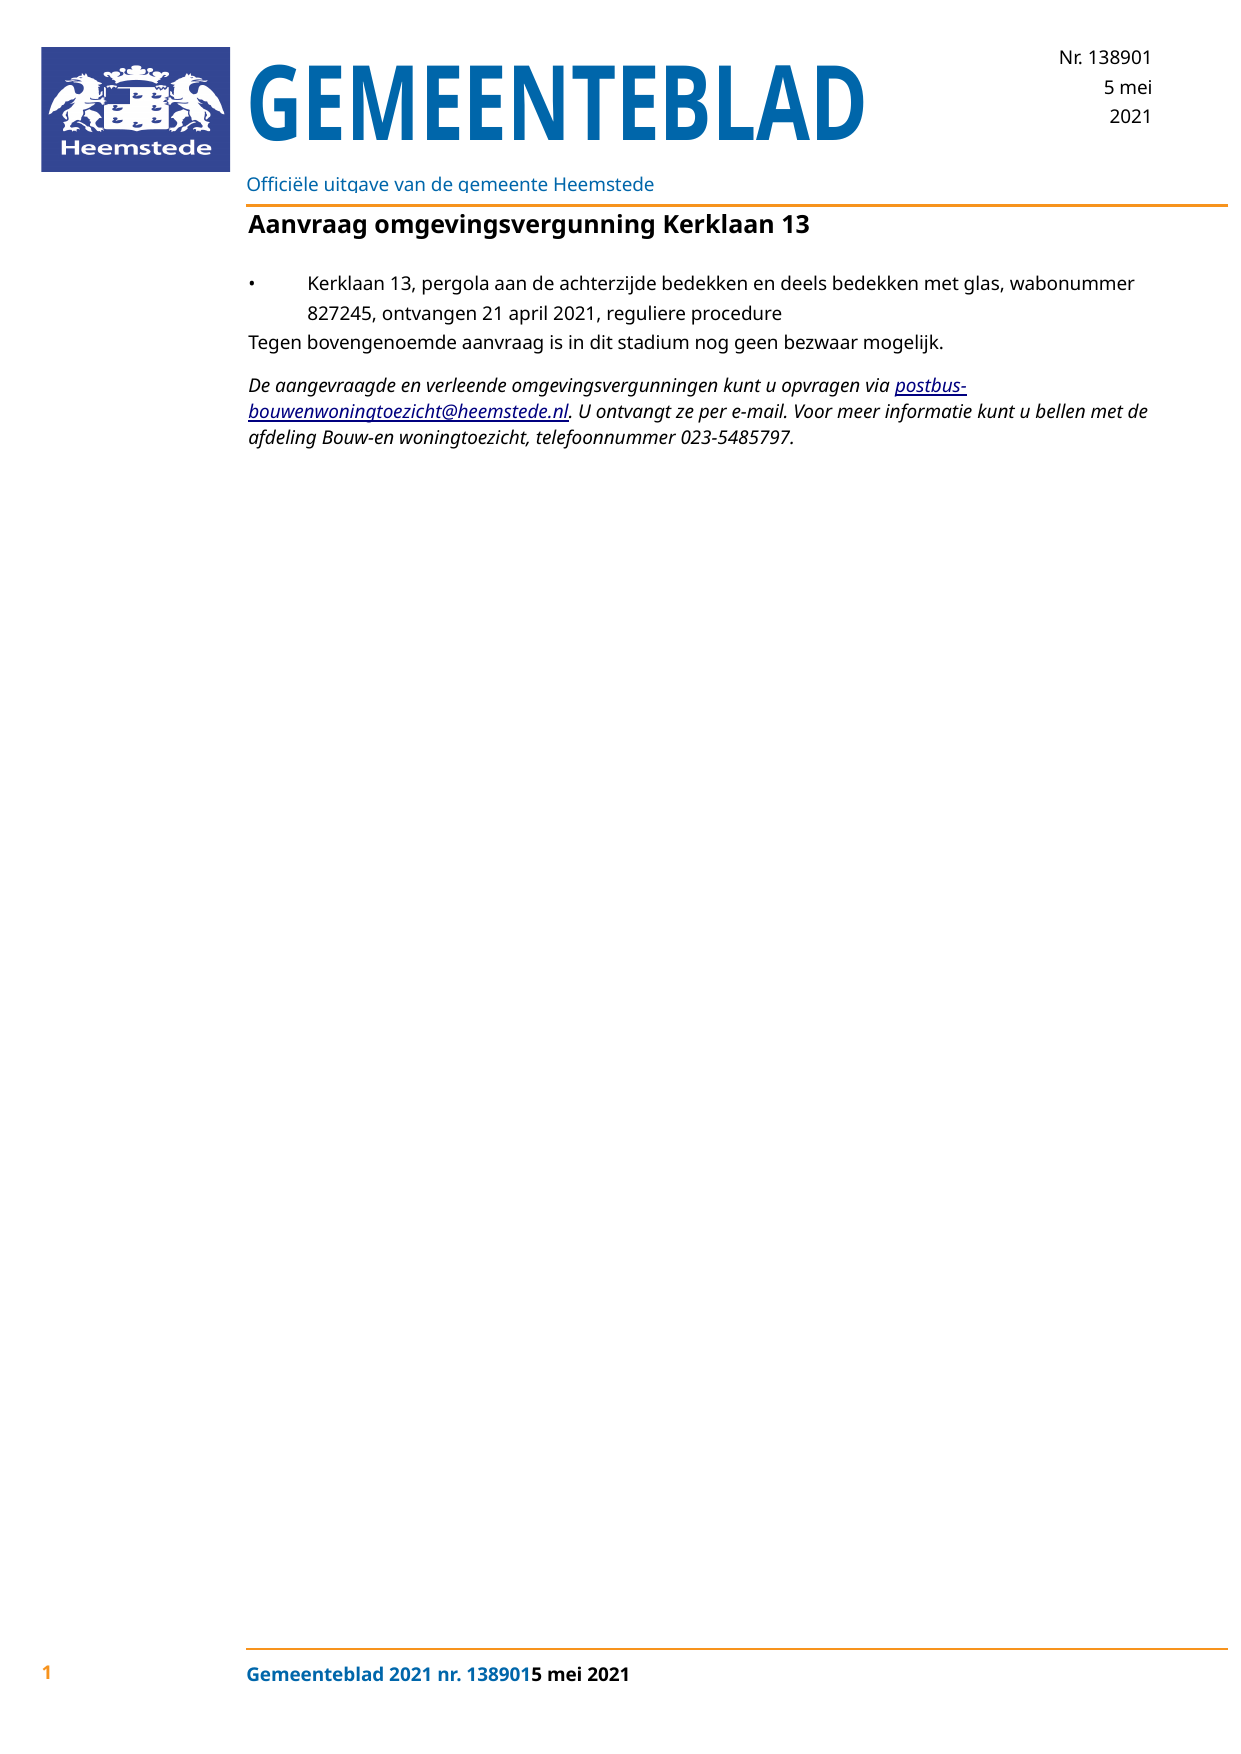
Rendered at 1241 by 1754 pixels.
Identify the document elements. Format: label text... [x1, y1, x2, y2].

text Tegen bovengenoemde aanvraag is in dit stadium nog geen bezwaar mogelijk. [248, 329, 1152, 355]
text Aanvraag omgevingsvergunning Kerklaan 13 [248, 207, 1152, 241]
list Kerklaan 13, pergola aan de achterzijde bedekken en deels bedekken met glas, wabonummer 827245, ontvangen 21 april 2021, reguliere procedure [248, 270, 1152, 326]
text De aangevraagde en verleende omgevingsvergunningen kunt u opvragen via postbus-bouwenwoningtoezicht@heemstede.nl. U ontvangt ze per e-mail. Voor meer informatie kunt u bellen met de afdeling Bouw-en woningtoezicht, telefoonnummer 023-5485797. [248, 373, 1152, 450]
picture [41, 47, 231, 172]
